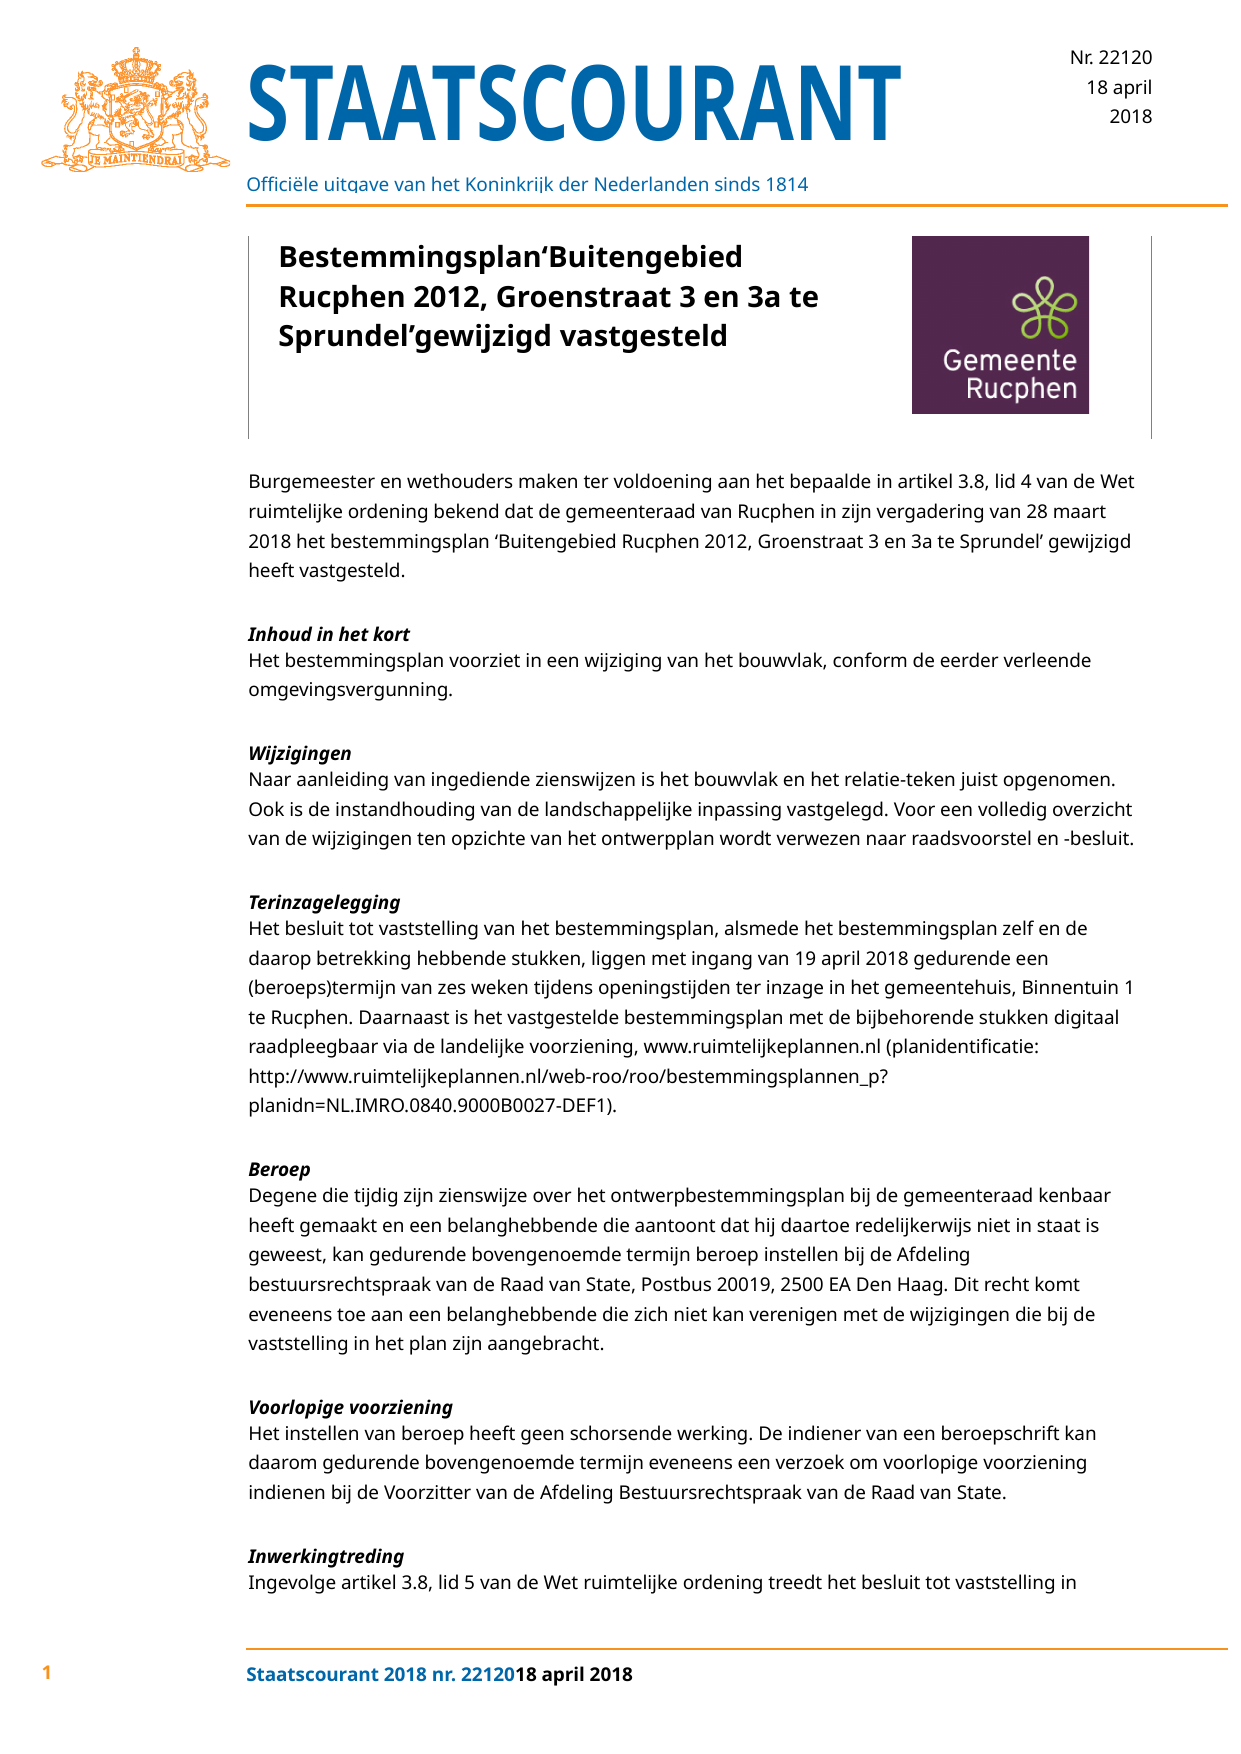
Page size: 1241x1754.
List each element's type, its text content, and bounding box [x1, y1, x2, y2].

text Burgemeester en wethouders maken ter voldoening aan het bepaalde in artikel 3.8, lid 4 van de Wet ruimtelijke ordening bekend dat de gemeenteraad van Rucphen in zijn vergadering van 28 maart 2018 het bestemmingsplan ‘Buitengebied Rucphen 2012, Groenstraat 3 en 3a te Sprundel’ gewijzigd heeft vastgesteld. [248, 469, 1152, 583]
table_header [850, 236, 912, 413]
text Voorlopige voorziening [248, 1394, 1152, 1420]
text Naar aanleiding van ingediende zienswijzen is het bouwvlak en het relatie-teken juist opgenomen. Ook is de instandhouding van de landschappelijke inpassing vastgelegd. Voor een volledig overzicht van de wijzigingen ten opzichte van het ontwerpplan wordt verwezen naar raadsvoorstel en -besluit. [248, 766, 1152, 851]
text Wijzigingen [248, 741, 1152, 766]
table_header [850, 414, 1151, 439]
text Inwerkingtreding [248, 1543, 1152, 1569]
text Beroep [248, 1157, 1152, 1182]
text Inhoud in het kort [248, 621, 1152, 647]
table_header [1090, 236, 1151, 413]
text Het instellen van beroep heeft geen schorsende werking. De indiener van een beroepschrift kan daarom gedurende bovengenoemde termijn eveneens een verzoek om voorlopige voorziening indienen bij de Voorzitter van de Afdeling Bestuursrechtspraak van de Raad van State. [248, 1420, 1152, 1505]
picture [912, 236, 1090, 414]
text Het bestemmingsplan voorziet in een wijziging van het bouwvlak, conform de eerder verleende omgevingsvergunning. [248, 647, 1152, 702]
text Het besluit tot vaststelling van het bestemmingsplan, alsmede het bestemmingsplan zelf en de daarop betrekking hebbende stukken, liggen met ingang van 19 april 2018 gedurende een (beroeps)termijn van zes weken tijdens openingstijden ter inzage in het gemeentehuis, Binnentuin 1 te Rucphen. Daarnaast is het vastgestelde bestemmingsplan met de bijbehorende stukken digitaal raadpleegbaar via de landelijke voorziening, www.ruimtelijkeplannen.nl (planidentificatie: http://www.ruimtelijkeplannen.nl/web-roo/roo/bestemmingsplannen_p?planidn=NL.IMRO.0840.9000B0027-DEF1). [248, 915, 1152, 1118]
text Ingevolge artikel 3.8, lid 5 van de Wet ruimtelijke ordening treedt het besluit tot vaststelling in [248, 1569, 1152, 1594]
table_header Bestemmingsplan‘Buitengebied Rucphen 2012, Groenstraat 3 en 3a te Sprundel’gewijzigd vastgesteld [249, 236, 850, 439]
text Degene die tijdig zijn zienswijze over het ontwerpbestemmingsplan bij de gemeenteraad kenbaar heeft gemaakt en een belanghebbende die aantoont dat hij daartoe redelijkerwijs niet in staat is geweest, kan gedurende bovengenoemde termijn beroep instellen bij de Afdeling bestuursrechtspraak van de Raad van State, Postbus 20019, 2500 EA Den Haag. Dit recht komt eveneens toe aan een belanghebbende die zich niet kan verenigen met de wijzigingen die bij de vaststelling in het plan zijn aangebracht. [248, 1182, 1152, 1356]
picture [41, 47, 231, 172]
text Terinzagelegging [248, 889, 1152, 915]
